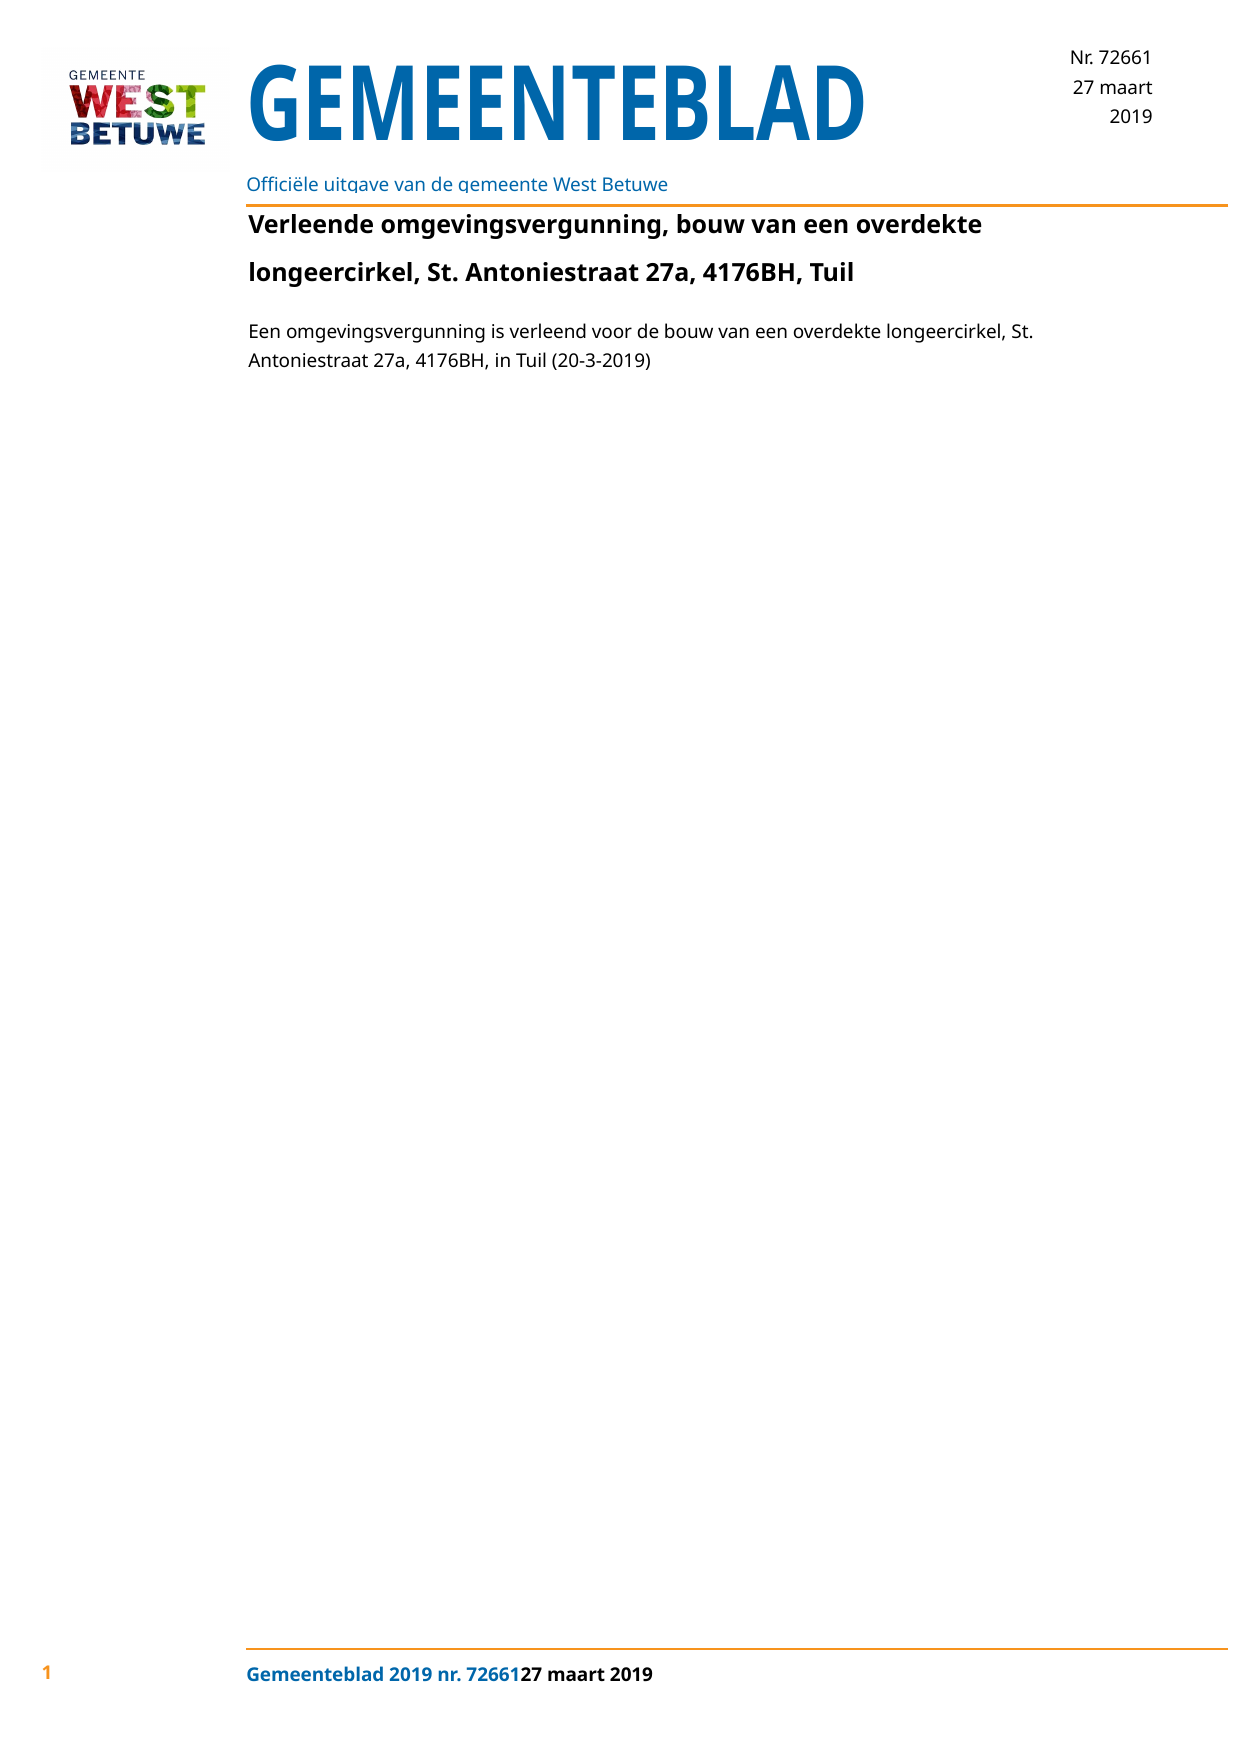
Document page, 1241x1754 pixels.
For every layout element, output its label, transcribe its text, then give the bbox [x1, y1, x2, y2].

picture [41, 47, 231, 172]
text Een omgevingsvergunning is verleend voor de bouw van een overdekte longeercirkel, St. Antoniestraat 27a, 4176BH, in Tuil (20-3-2019) [248, 318, 1152, 373]
text Verleende omgevingsvergunning, bouw van een overdekte longeercirkel, St. Antoniestraat 27a, 4176BH, Tuil [248, 207, 1152, 288]
